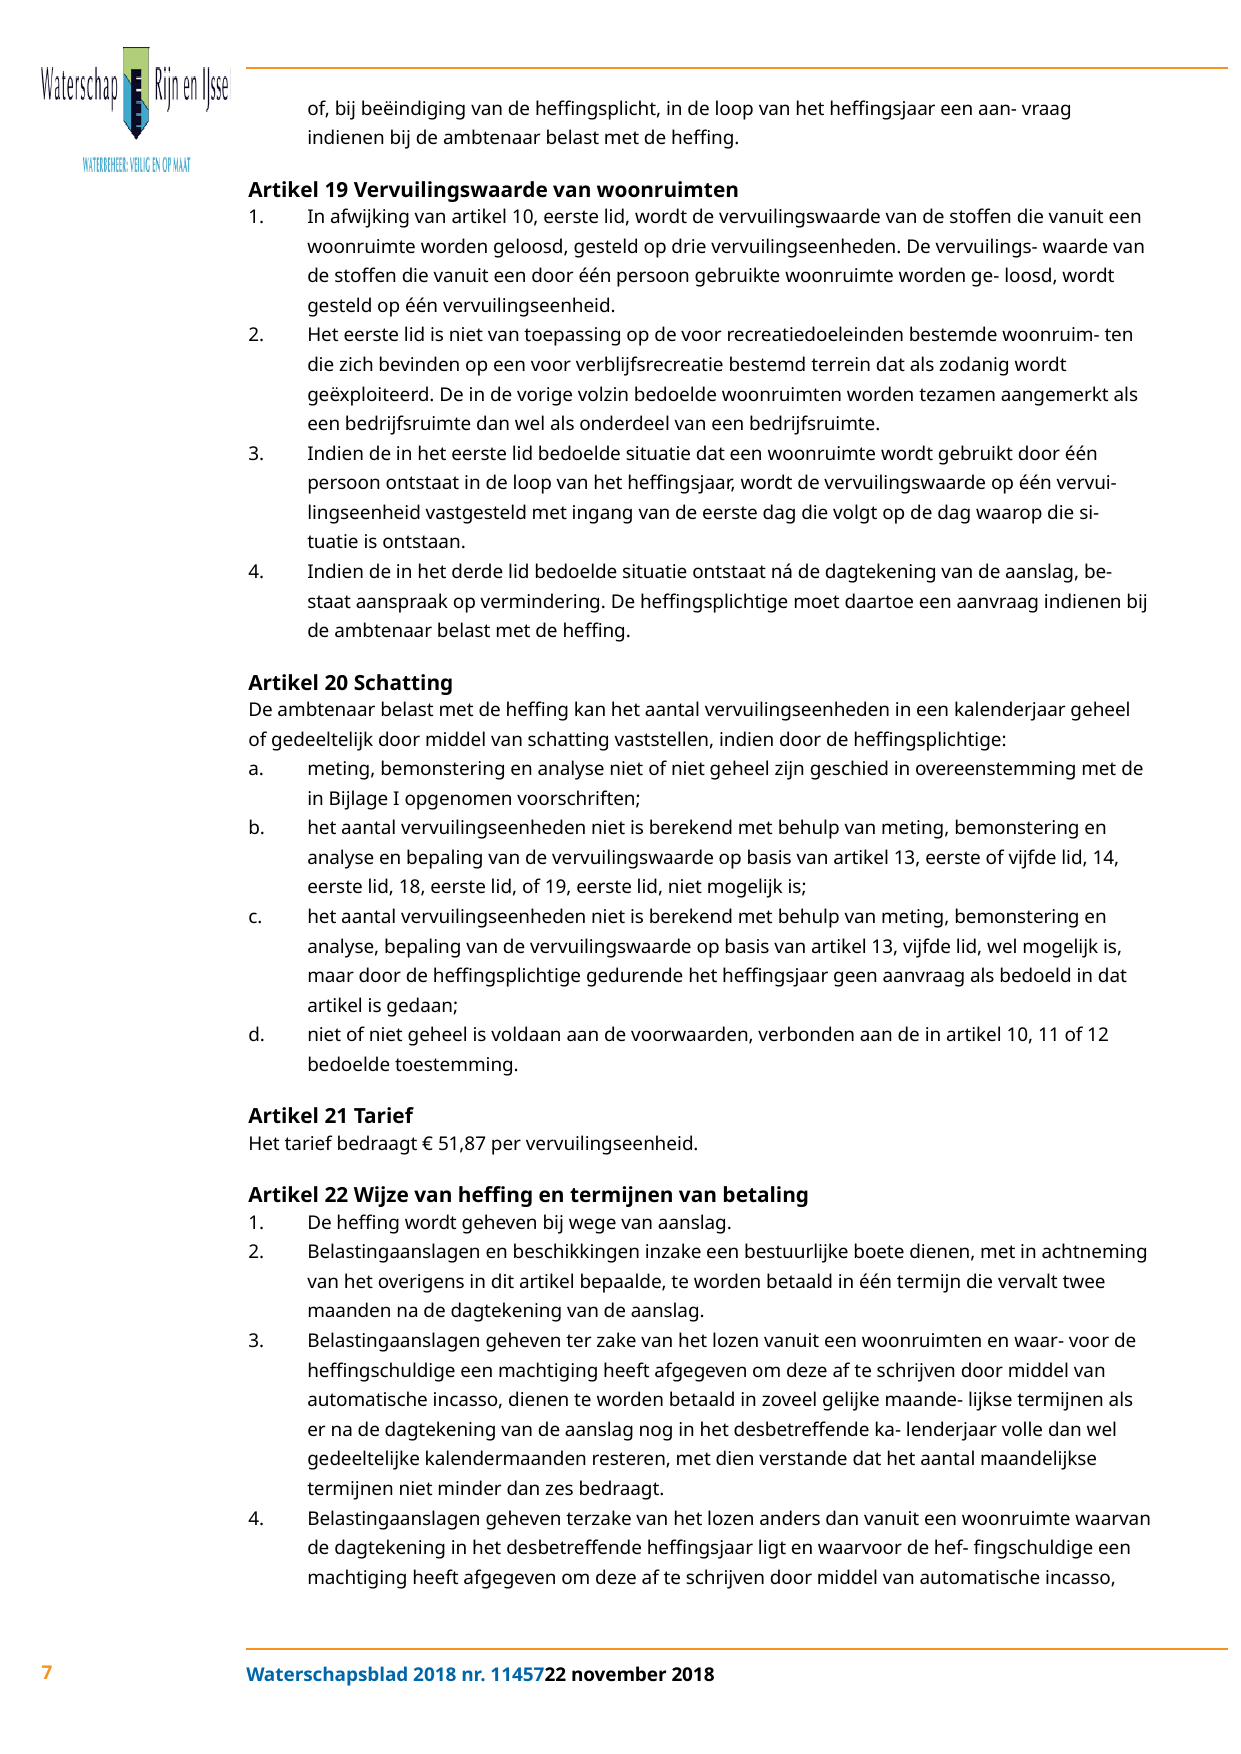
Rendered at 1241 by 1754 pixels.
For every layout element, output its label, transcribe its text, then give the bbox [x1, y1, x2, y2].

text De ambtenaar belast met de heffing kan het aantal vervuilingseenheden in een kalenderjaar geheel of gedeeltelijk door middel van schatting vaststellen, indien door de heffingsplichtige: [248, 696, 1152, 752]
text Het tarief bedraagt € 51,87 per vervuilingseenheid. [248, 1130, 1152, 1156]
list Indien de in het eerste lid bedoelde situatie dat een woonruimte wordt gebruikt door één persoon ontstaat in de loop van het heffingsjaar, wordt de vervuilingswaarde op één vervui- lingseenheid vastgesteld met ingang van de eerste dag die volgt op de dag waarop die si- tuatie is ontstaan. [248, 440, 1152, 554]
picture [41, 47, 231, 172]
list Belastingaanslagen geheven ter zake van het lozen vanuit een woonruimten en waar- voor de heffingschuldige een machtiging heeft afgegeven om deze af te schrijven door middel van automatische incasso, dienen te worden betaald in zoveel gelijke maande- lijkse termijnen als er na de dagtekening van de aanslag nog in het desbetreffende ka- lenderjaar volle dan wel gedeeltelijke kalendermaanden resteren, met dien verstande dat het aantal maandelijkse termijnen niet minder dan zes bedraagt. [248, 1327, 1152, 1501]
text Artikel 22 Wijze van heffing en termijnen van betaling [248, 1181, 1152, 1209]
list De heffing wordt geheven bij wege van aanslag. [248, 1209, 1152, 1235]
list Belastingaanslagen geheven terzake van het lozen anders dan vanuit een woonruimte waarvan de dagtekening in het desbetreffende heffingsjaar ligt en waarvoor de hef- fingschuldige een machtiging heeft afgegeven om deze af te schrijven door middel van automatische incasso, [248, 1505, 1152, 1590]
list het aantal vervuilingseenheden niet is berekend met behulp van meting, bemonstering en analyse en bepaling van de vervuilingswaarde op basis van artikel 13, eerste of vijfde lid, 14, eerste lid, 18, eerste lid, of 19, eerste lid, niet mogelijk is; [248, 814, 1152, 899]
list Indien de in het derde lid bedoelde situatie ontstaat ná de dagtekening van de aanslag, be- staat aanspraak op vermindering. De heffingsplichtige moet daartoe een aanvraag indienen bij de ambtenaar belast met de heffing. [248, 558, 1152, 643]
list Het eerste lid is niet van toepassing op de voor recreatiedoeleinden bestemde woonruim- ten die zich bevinden op een voor verblijfsrecreatie bestemd terrein dat als zodanig wordt geëxploiteerd. De in de vorige volzin bedoelde woonruimten worden tezamen aangemerkt als een bedrijfsruimte dan wel als onderdeel van een bedrijfsruimte. [248, 322, 1152, 436]
list het aantal vervuilingseenheden niet is berekend met behulp van meting, bemonstering en analyse, bepaling van de vervuilingswaarde op basis van artikel 13, vijfde lid, wel mogelijk is, maar door de heffingsplichtige gedurende het heffingsjaar geen aanvraag als bedoeld in dat artikel is gedaan; [248, 903, 1152, 1018]
text Artikel 21 Tarief [248, 1102, 1152, 1130]
list niet of niet geheel is voldaan aan de voorwaarden, verbonden aan de in artikel 10, 11 of 12 bedoelde toestemming. [248, 1022, 1152, 1077]
list In afwijking van artikel 10, eerste lid, wordt de vervuilingswaarde van de stoffen die vanuit een woonruimte worden geloosd, gesteld op drie vervuilingseenheden. De vervuilings- waarde van de stoffen die vanuit een door één persoon gebruikte woonruimte worden ge- loosd, wordt gesteld op één vervuilingseenheid. [248, 203, 1152, 318]
list meting, bemonstering en analyse niet of niet geheel zijn geschied in overeenstemming met de in Bijlage I opgenomen voorschriften; [248, 755, 1152, 811]
text Artikel 19 Vervuilingswaarde van woonruimten [248, 175, 1152, 203]
text Artikel 20 Schatting [248, 668, 1152, 696]
list of, bij beëindiging van de heffingsplicht, in de loop van het heffingsjaar een aan- vraag indienen bij de ambtenaar belast met de heffing. [248, 95, 1152, 150]
list Belastingaanslagen en beschikkingen inzake een bestuurlijke boete dienen, met in achtneming van het overigens in dit artikel bepaalde, te worden betaald in één termijn die vervalt twee maanden na de dagtekening van de aanslag. [248, 1238, 1152, 1323]
